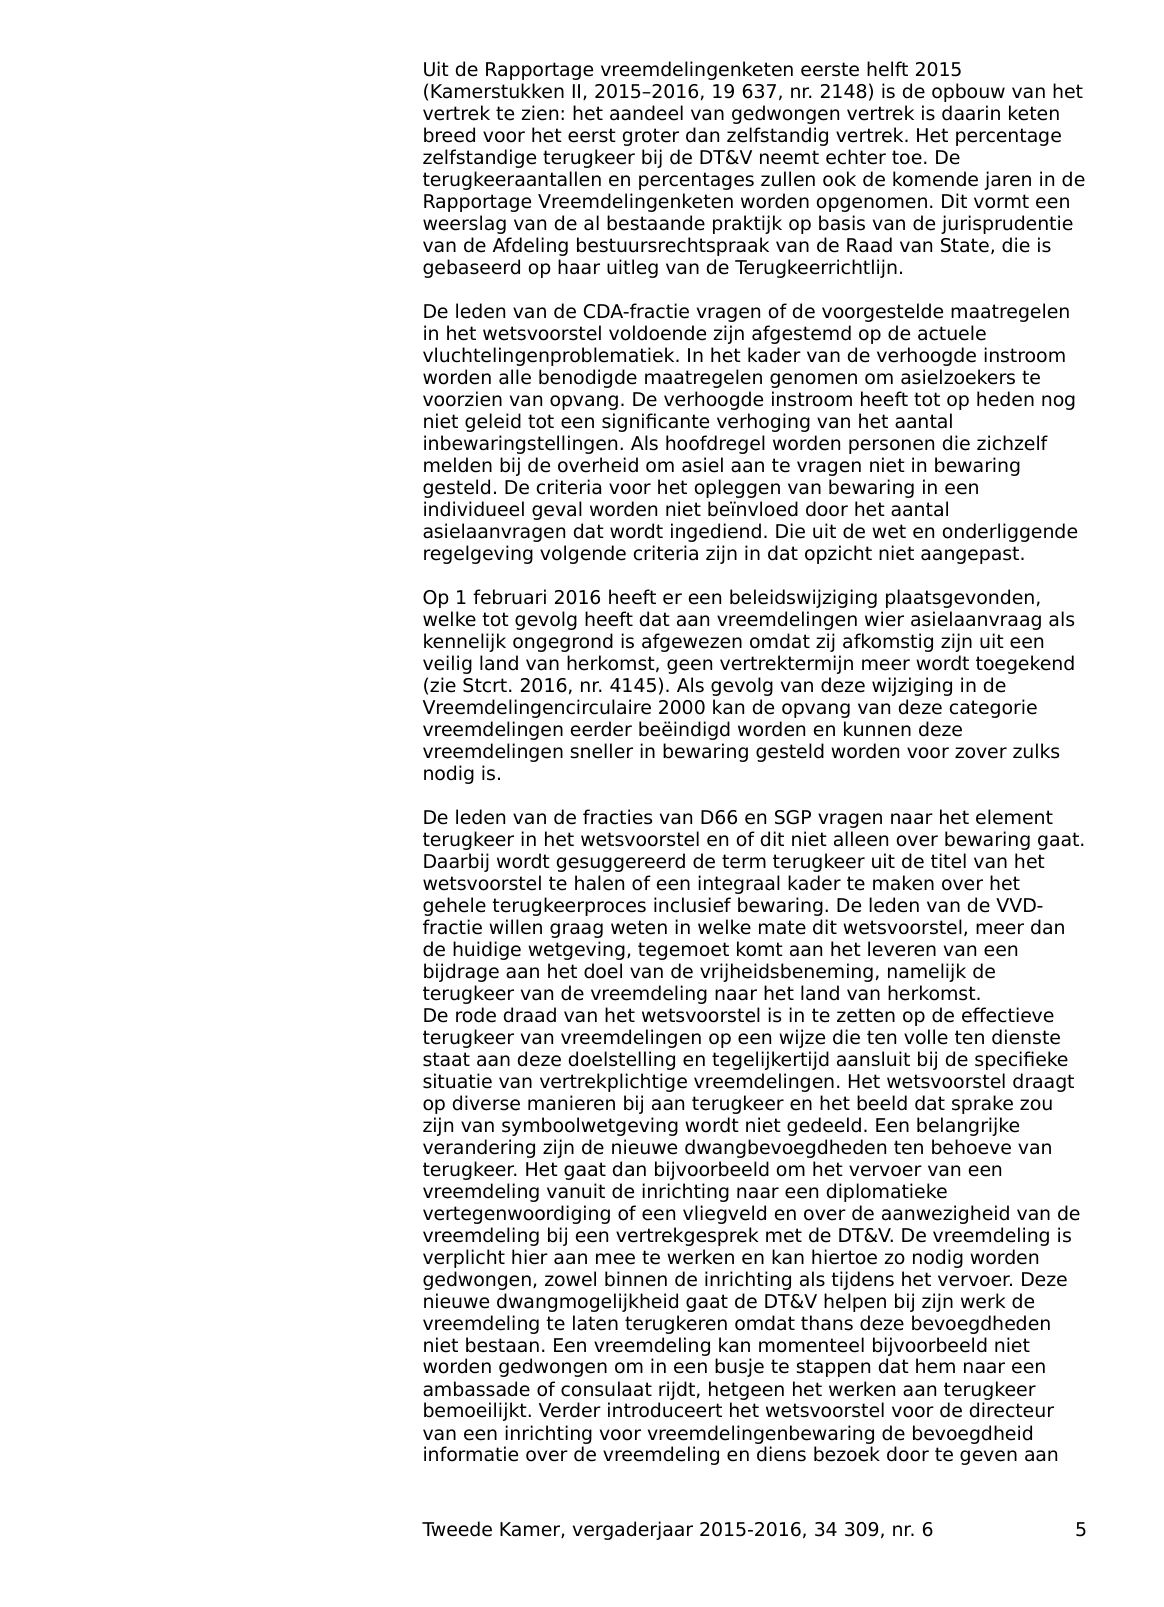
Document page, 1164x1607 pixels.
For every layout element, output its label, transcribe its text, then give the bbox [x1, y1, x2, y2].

text Uit de Rapportage vreemdelingenketen eerste helft 2015 (Kamerstukken II, 2015–2016, 19 637, nr. 2148) is de opbouw van het vertrek te zien: het aandeel van gedwongen vertrek is daarin keten breed voor het eerst groter dan zelfstandig vertrek. Het percentage zelfstandige terugkeer bij de DT&V neemt echter toe. De terugkeeraantallen en percentages zullen ook de komende jaren in de Rapportage Vreemdelingenketen worden opgenomen. Dit vormt een weerslag van de al bestaande praktijk op basis van de jurisprudentie van de Afdeling bestuursrechtspraak van de Raad van State, die is gebaseerd op haar uitleg van de Terugkeerrichtlijn. [422, 59, 1087, 279]
text De rode draad van het wetsvoorstel is in te zetten op de effectieve terugkeer van vreemdelingen op een wijze die ten volle ten dienste staat aan deze doelstelling en tegelijkertijd aansluit bij de specifieke situatie van vertrekplichtige vreemdelingen. Het wetsvoorstel draagt op diverse manieren bij aan terugkeer en het beeld dat sprake zou zijn van symboolwetgeving wordt niet gedeeld. Een belangrijke verandering zijn de nieuwe dwangbevoegdheden ten behoeve van terugkeer. Het gaat dan bijvoorbeeld om het vervoer van een vreemdeling vanuit de inrichting naar een diplomatieke vertegenwoordiging of een vliegveld en over de aanwezigheid van de vreemdeling bij een vertrekgesprek met de DT&V. De vreemdeling is verplicht hier aan mee te werken en kan hiertoe zo nodig worden gedwongen, zowel binnen de inrichting als tijdens het vervoer. Deze nieuwe dwangmogelijkheid gaat de DT&V helpen bij zijn werk de vreemdeling te laten terugkeren omdat thans deze bevoegdheden niet bestaan. Een vreemdeling kan momenteel bijvoorbeeld niet worden gedwongen om in een busje te stappen dat hem naar een ambassade of consulaat rijdt, hetgeen het werken aan terugkeer bemoeilijkt. Verder introduceert het wetsvoorstel voor de directeur van een inrichting voor vreemdelingenbewaring de bevoegdheid informatie over de vreemdeling en diens bezoek door te geven aan [422, 1005, 1087, 1466]
text Op 1 februari 2016 heeft er een beleidswijziging plaatsgevonden, welke tot gevolg heeft dat aan vreemdelingen wier asielaanvraag als kennelijk ongegrond is afgewezen omdat zij afkomstig zijn uit een veilig land van herkomst, geen vertrektermijn meer wordt toegekend (zie Stcrt. 2016, nr. 4145). Als gevolg van deze wijziging in de Vreemdelingencirculaire 2000 kan de opvang van deze categorie vreemdelingen eerder beëindigd worden en kunnen deze vreemdelingen sneller in bewaring gesteld worden voor zover zulks nodig is. [422, 587, 1087, 785]
text De leden van de CDA-fractie vragen of de voorgestelde maatregelen in het wetsvoorstel voldoende zijn afgestemd op de actuele vluchtelingenproblematiek. In het kader van de verhoogde instroom worden alle benodigde maatregelen genomen om asielzoekers te voorzien van opvang. De verhoogde instroom heeft tot op heden nog niet geleid tot een significante verhoging van het aantal inbewaringstellingen. Als hoofdregel worden personen die zichzelf melden bij de overheid om asiel aan te vragen niet in bewaring gesteld. De criteria voor het opleggen van bewaring in een individueel geval worden niet beïnvloed door het aantal asielaanvragen dat wordt ingediend. Die uit de wet en onderliggende regelgeving volgende criteria zijn in dat opzicht niet aangepast. [422, 301, 1087, 565]
text De leden van de fracties van D66 en SGP vragen naar het element terugkeer in het wetsvoorstel en of dit niet alleen over bewaring gaat. Daarbij wordt gesuggereerd de term terugkeer uit de titel van het wetsvoorstel te halen of een integraal kader te maken over het gehele terugkeerproces inclusief bewaring. De leden van de VVD-fractie willen graag weten in welke mate dit wetsvoorstel, meer dan de huidige wetgeving, tegemoet komt aan het leveren van een bijdrage aan het doel van de vrijheidsbeneming, namelijk de terugkeer van de vreemdeling naar het land van herkomst. [422, 807, 1087, 1005]
